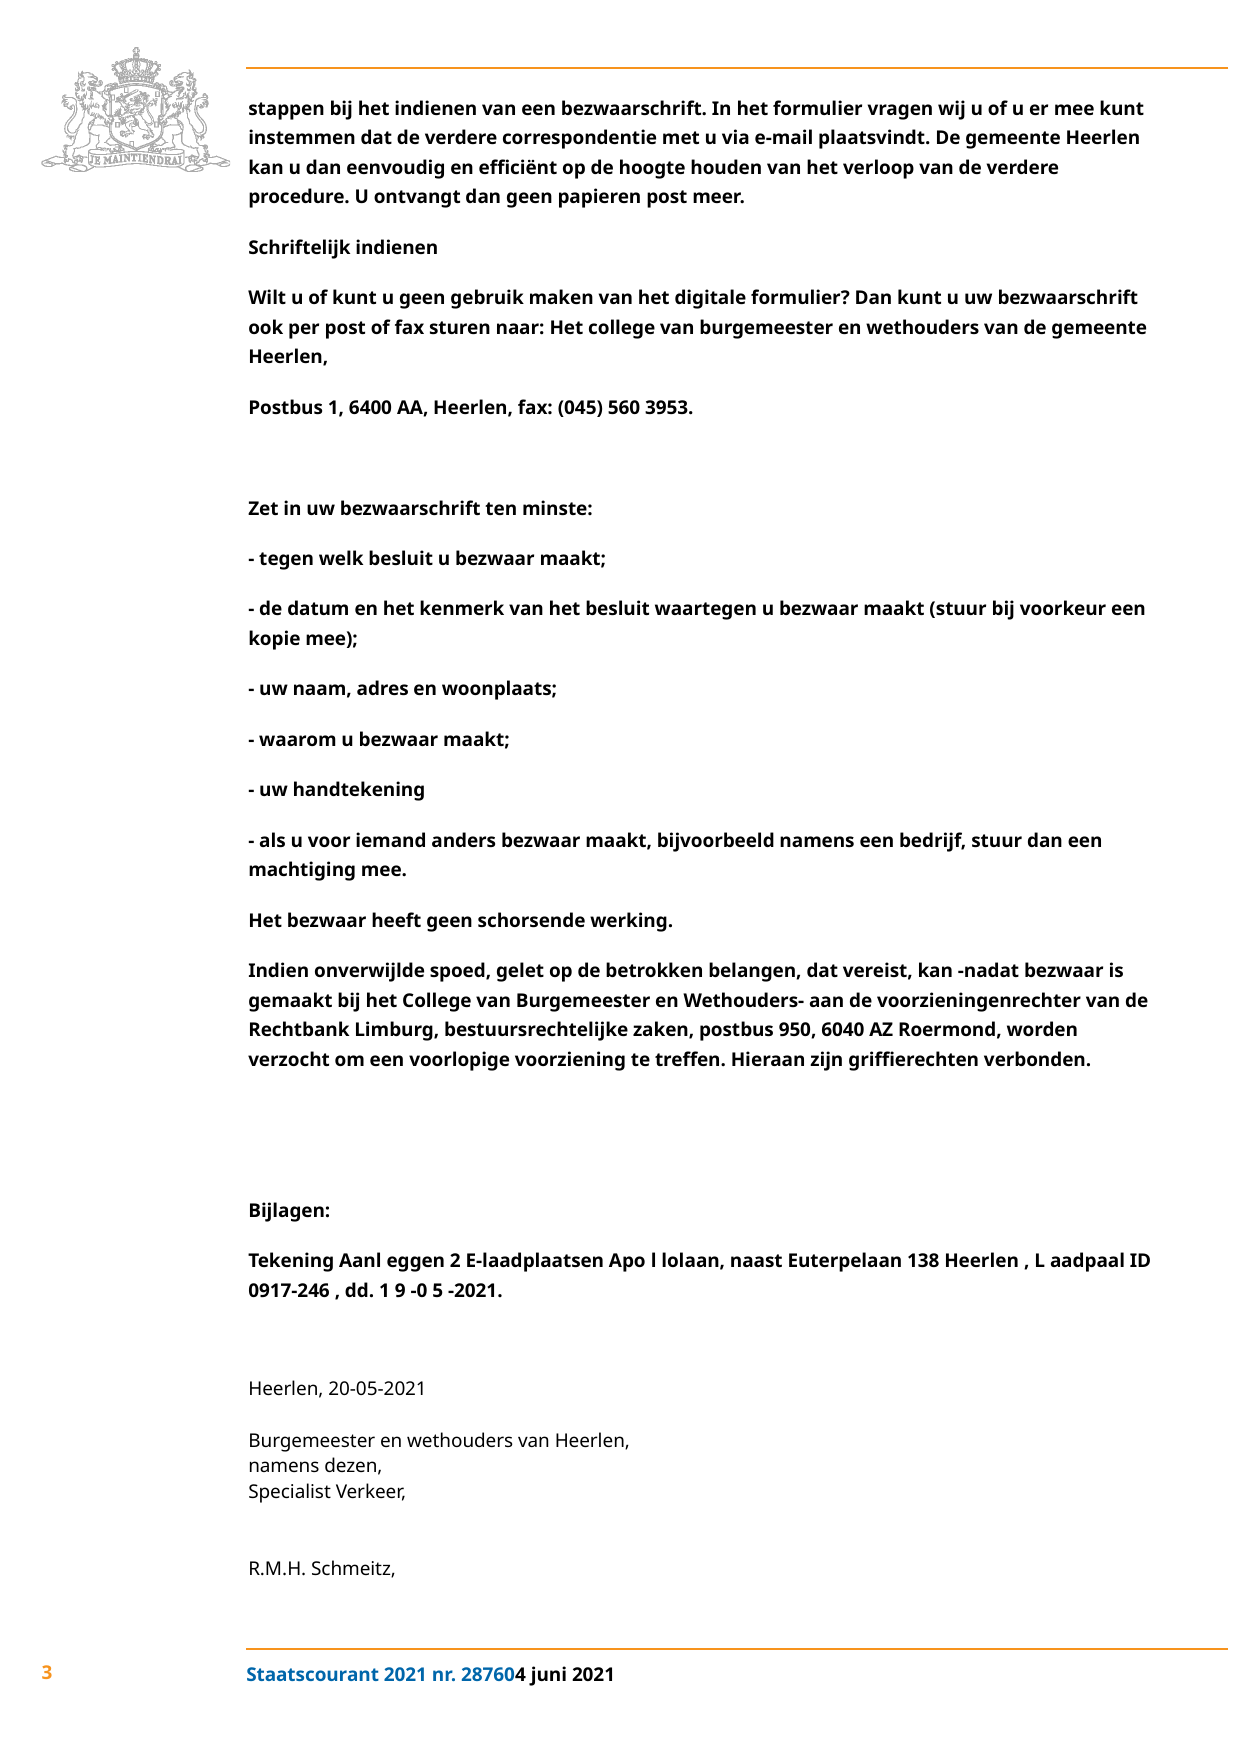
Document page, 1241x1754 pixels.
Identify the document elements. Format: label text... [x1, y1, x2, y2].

text Wilt u of kunt u geen gebruik maken van het digitale formulier? Dan kunt u uw bezwaarschrift ook per post of fax sturen naar: Het college van burgemeester en wethouders van de gemeente Heerlen, [248, 284, 1152, 369]
text Het bezwaar heeft geen schorsende werking. [248, 907, 1152, 933]
text Burgemeester en wethouders van Heerlen, [248, 1427, 1152, 1453]
text - als u voor iemand anders bezwaar maakt, bijvoorbeeld namens een bedrijf, stuur dan een machtiging mee. [248, 827, 1152, 882]
text - tegen welk besluit u bezwaar maakt; [248, 545, 1152, 571]
text - waarom u bezwaar maakt; [248, 726, 1152, 752]
text R.M.H. Schmeitz, [248, 1556, 1152, 1581]
text - de datum en het kenmerk van het besluit waartegen u bezwaar maakt (stuur bij voorkeur een kopie mee); [248, 596, 1152, 651]
text Tekening Aanl eggen 2 E-laadplaatsen Apo l lolaan, naast Euterpelaan 138 Heerlen , L aadpaal ID 0917-246 , dd. 1 9 -0 5 -2021. [248, 1248, 1152, 1303]
text Zet in uw bezwaarschrift ten minste: [248, 495, 1152, 521]
text - uw naam, adres en woonplaats; [248, 676, 1152, 701]
text Specialist Verkeer, [248, 1478, 1152, 1504]
text Heerlen, 20-05-2021 [248, 1376, 1152, 1401]
text Bijlagen: [248, 1197, 1152, 1223]
text - uw handtekening [248, 776, 1152, 802]
text namens dezen, [248, 1453, 1152, 1478]
text Postbus 1, 6400 AA, Heerlen, fax: (045) 560 3953. [248, 394, 1152, 420]
picture [41, 47, 231, 172]
text Schriftelijk indienen [248, 234, 1152, 260]
text Indien onverwijlde spoed, gelet op de betrokken belangen, dat vereist, kan -nadat bezwaar is gemaakt bij het College van Burgemeester en Wethouders- aan de voorzieningenrechter van de Rechtbank Limburg, bestuursrechtelijke zaken, postbus 950, 6040 AZ Roermond, worden verzocht om een voorlopige voorziening te treffen. Hieraan zijn griffierechten verbonden. [248, 957, 1152, 1072]
text stappen bij het indienen van een bezwaarschrift. In het formulier vragen wij u of u er mee kunt instemmen dat de verdere correspondentie met u via e-mail plaatsvindt. De gemeente Heerlen kan u dan eenvoudig en efficiënt op de hoogte houden van het verloop van de verdere procedure. U ontvangt dan geen papieren post meer. [248, 95, 1152, 209]
